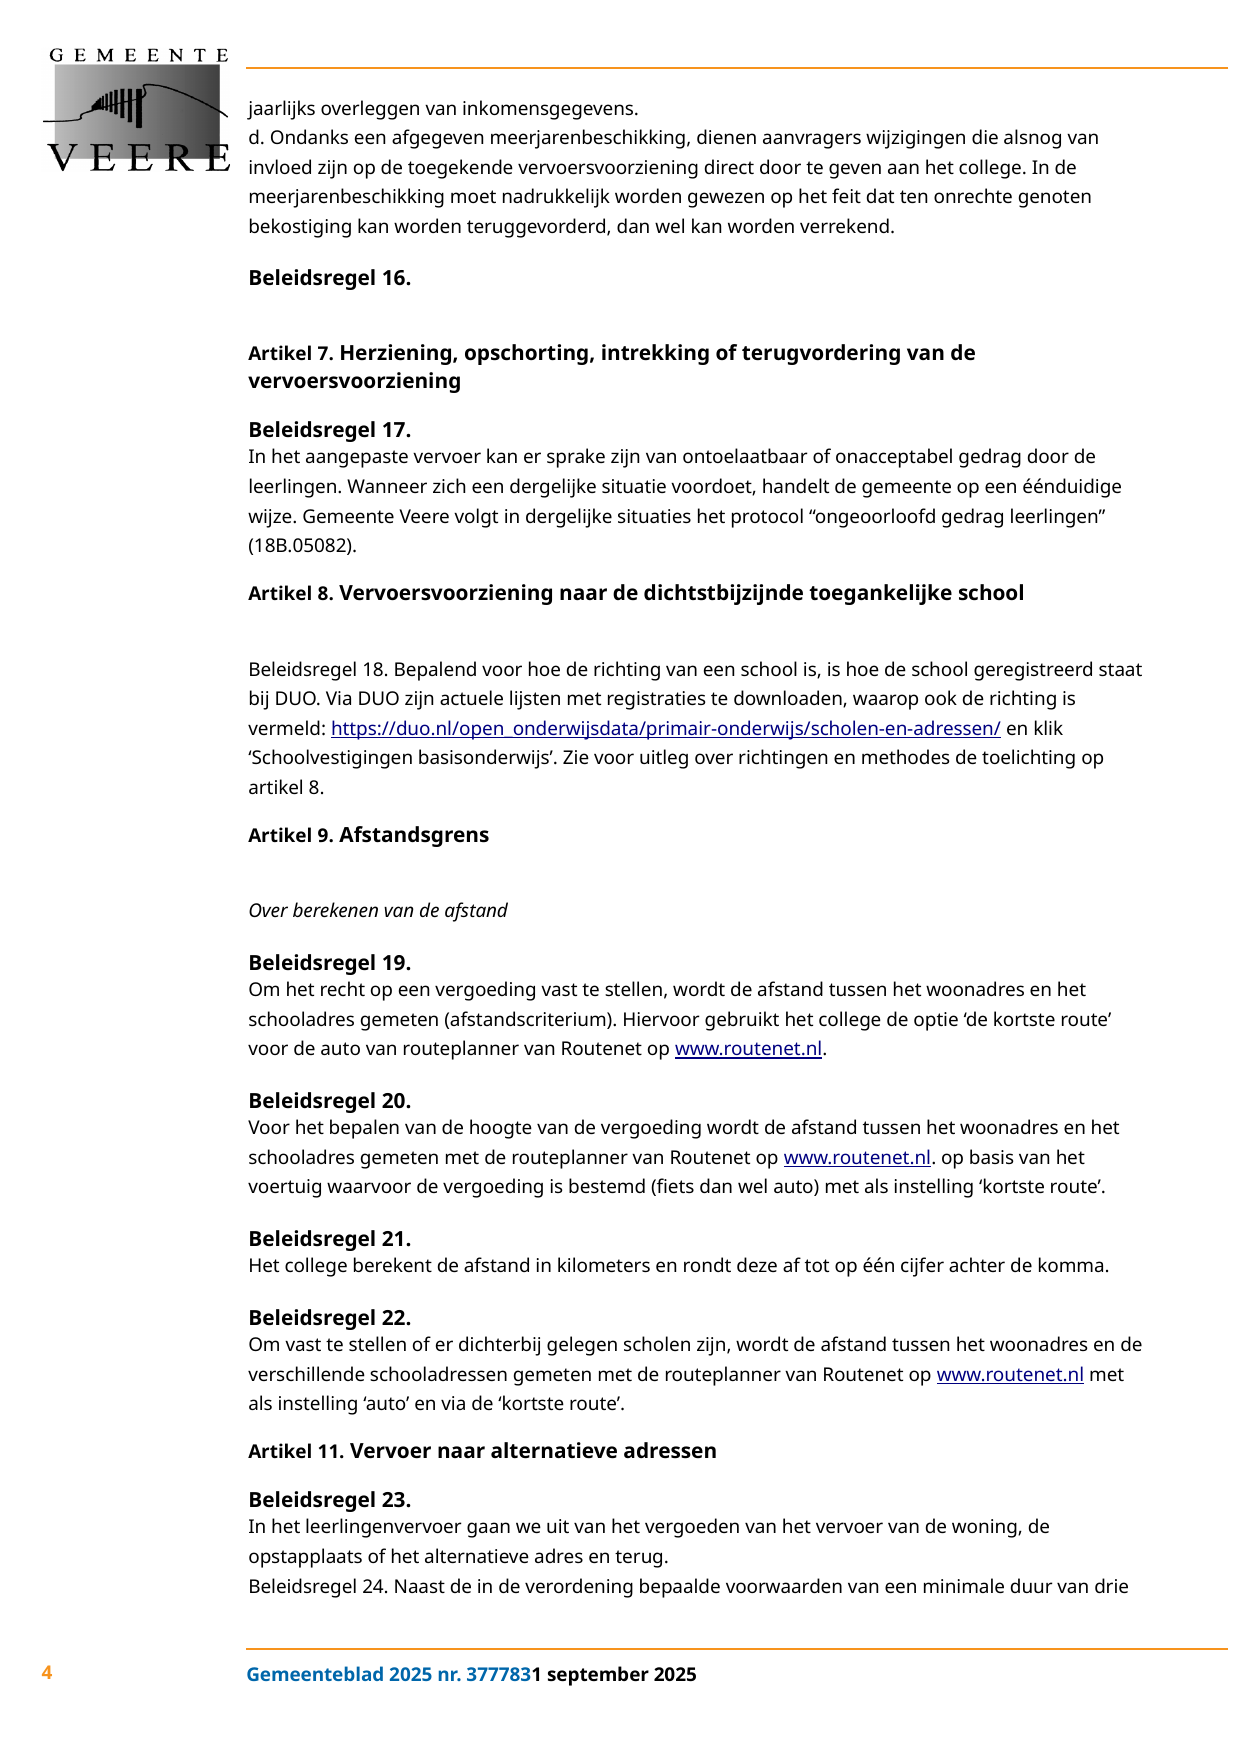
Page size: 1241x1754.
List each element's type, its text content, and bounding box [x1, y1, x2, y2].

text Beleidsregel 19. [248, 948, 1152, 976]
text jaarlijks overleggen van inkomensgegevens. [248, 95, 1152, 121]
text Om het recht op een vergoeding vast te stellen, wordt de afstand tussen het woonadres en het schooladres gemeten (afstandscriterium). Hiervoor gebruikt het college de optie ‘de kortste route’ voor de auto van routeplanner van Routenet op www.routenet.nl. [248, 976, 1152, 1061]
text Beleidsregel 23. [248, 1485, 1152, 1514]
text Het college berekent de afstand in kilometers en rondt deze af tot op één cijfer achter de komma. [248, 1252, 1152, 1278]
text Om vast te stellen of er dichterbij gelegen scholen zijn, wordt de afstand tussen het woonadres en de verschillende schooladressen gemeten met de routeplanner van Routenet op www.routenet.nl met als instelling ‘auto’ en via de ‘kortste route’. [248, 1331, 1152, 1416]
text Voor het bepalen van de hoogte van de vergoeding wordt de afstand tussen het woonadres en het schooladres gemeten met de routeplanner van Routenet op www.routenet.nl. op basis van het voertuig waarvoor de vergoeding is bestemd (fiets dan wel auto) met als instelling ‘kortste route’. [248, 1114, 1152, 1199]
text Beleidsregel 17. [248, 415, 1152, 444]
text Beleidsregel 18. Bepalend voor hoe de richting van een school is, is hoe de school geregistreerd staat bij DUO. Via DUO zijn actuele lijsten met registraties te downloaden, waarop ook de richting is vermeld: https://duo.nl/open_onderwijsdata/primair-onderwijs/scholen-en-adressen/ en klik ‘Schoolvestigingen basisonderwijs’. Zie voor uitleg over richtingen en methodes de toelichting op artikel 8. [248, 656, 1152, 800]
text Artikel 9. Afstandsgrens [248, 820, 1152, 848]
text d. Ondanks een afgegeven meerjarenbeschikking, dienen aanvragers wijzigingen die alsnog van invloed zijn op de toegekende vervoersvoorziening direct door te geven aan het college. In de meerjarenbeschikking moet nadrukkelijk worden gewezen op het feit dat ten onrechte genoten bekostiging kan worden teruggevorderd, dan wel kan worden verrekend. [248, 124, 1152, 239]
text Beleidsregel 22. [248, 1303, 1152, 1331]
text In het leerlingenvervoer gaan we uit van het vergoeden van het vervoer van de woning, de opstapplaats of het alternatieve adres en terug. [248, 1514, 1152, 1569]
text Beleidsregel 20. [248, 1086, 1152, 1114]
text Artikel 8. Vervoersvoorziening naar de dichtstbijzijnde toegankelijke school [248, 578, 1152, 607]
text Artikel 11. Vervoer naar alternatieve adressen [248, 1436, 1152, 1464]
picture [41, 47, 231, 172]
text In het aangepaste vervoer kan er sprake zijn van ontoelaatbaar of onacceptabel gedrag door de leerlingen. Wanneer zich een dergelijke situatie voordoet, handelt de gemeente op een éénduidige wijze. Gemeente Veere volgt in dergelijke situaties het protocol “ongeoorloofd gedrag leerlingen” (18B.05082). [248, 444, 1152, 558]
text Over berekenen van de afstand [248, 897, 1152, 923]
text Artikel 7. Herziening, opschorting, intrekking of terugvordering van de vervoersvoorziening [248, 338, 1152, 394]
text Beleidsregel 21. [248, 1224, 1152, 1252]
text Beleidsregel 16. [248, 263, 1152, 292]
text Beleidsregel 24. Naast de in de verordening bepaalde voorwaarden van een minimale duur van drie [248, 1573, 1152, 1599]
